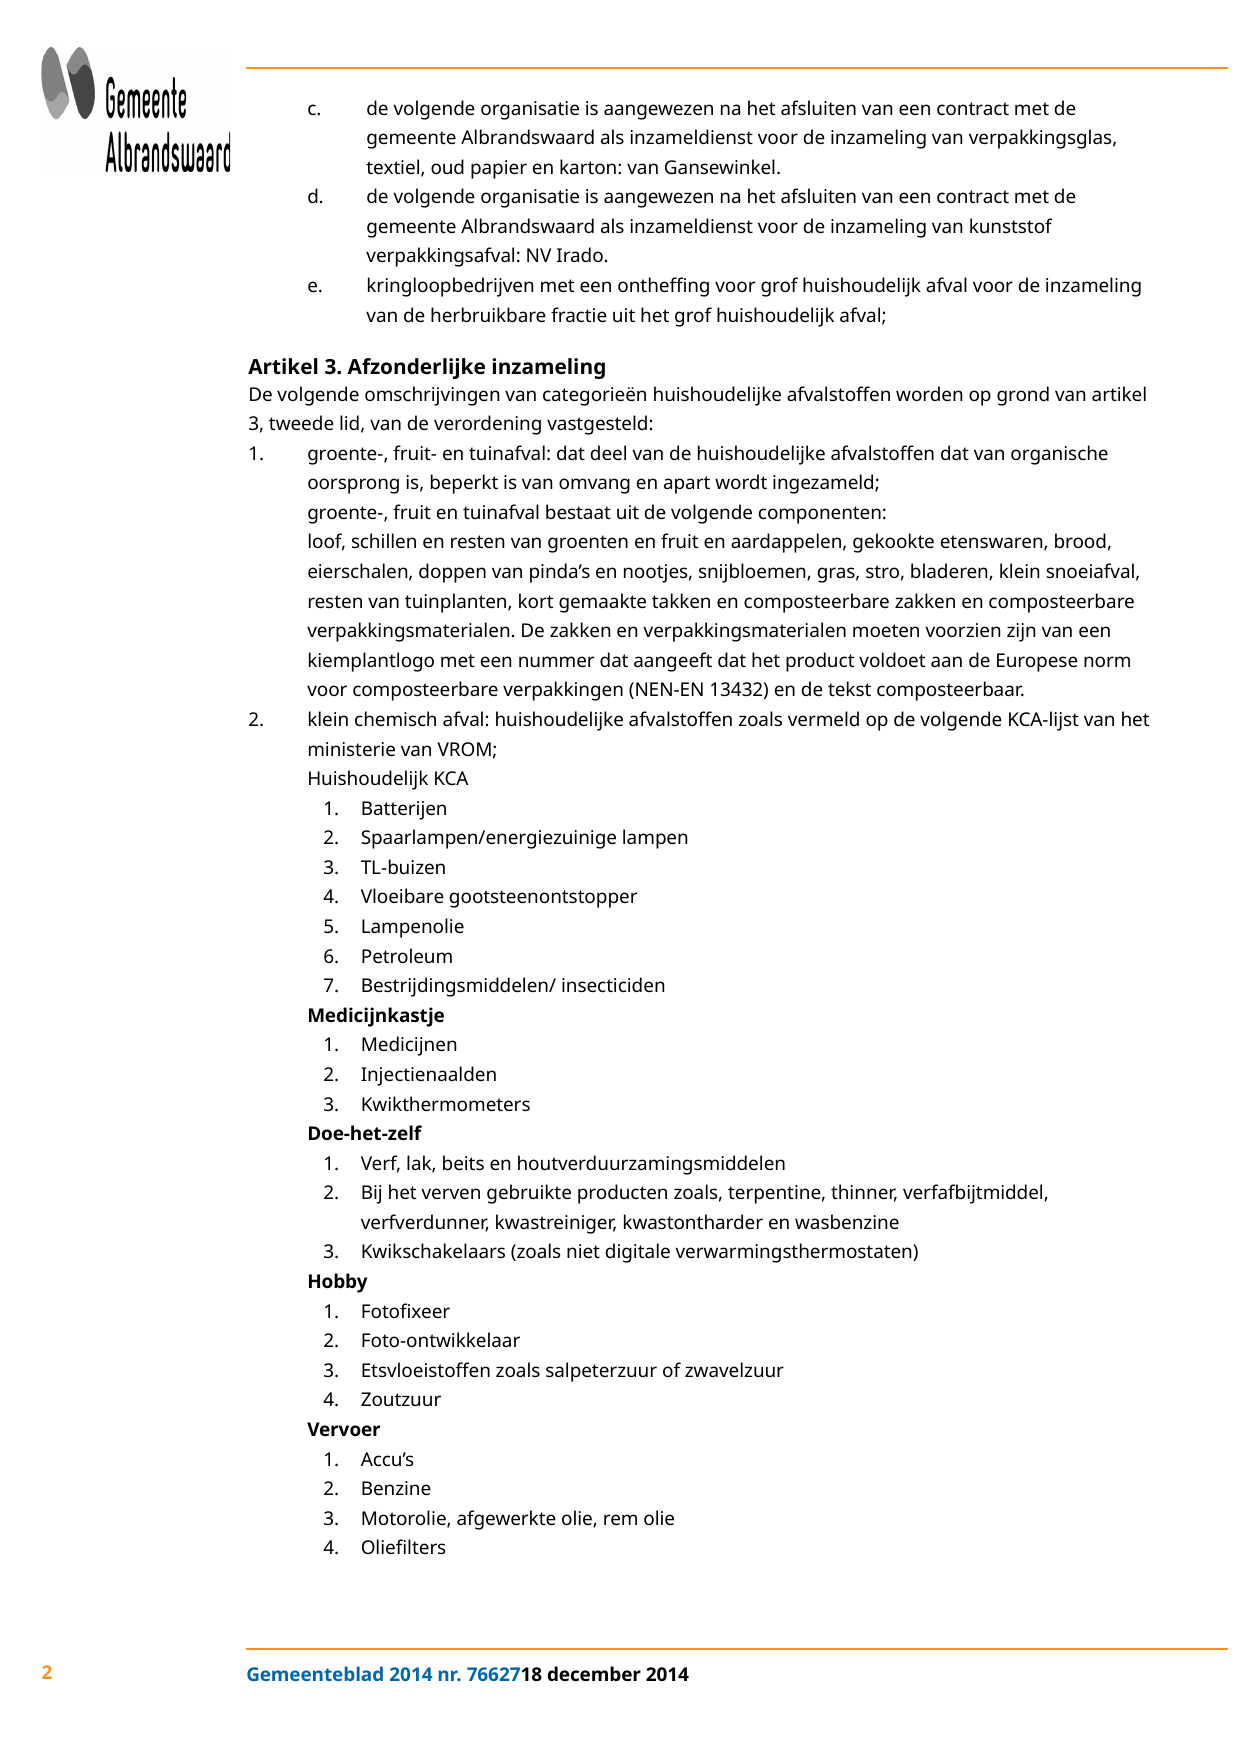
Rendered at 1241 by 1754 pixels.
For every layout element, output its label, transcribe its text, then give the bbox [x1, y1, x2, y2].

list Kwikschakelaars (zoals niet digitale verwarmingsthermostaten) [323, 1239, 1152, 1264]
list Verf, lak, beits en houtverduurzamingsmiddelen [323, 1150, 1152, 1176]
list kringloopbedrijven met een ontheffing voor grof huishoudelijk afval voor de inzameling van de herbruikbare fractie uit het grof huishoudelijk afval; [307, 272, 1152, 328]
list klein chemisch afval: huishoudelijke afvalstoffen zoals vermeld op de volgende KCA-lijst van het ministerie van VROM; [248, 706, 1152, 761]
list Huishoudelijk KCA [248, 765, 1152, 791]
list Medicijnkastje [248, 1002, 1152, 1028]
list TL-buizen [323, 854, 1152, 880]
list Kwikthermometers [323, 1091, 1152, 1116]
list Zoutzuur [323, 1387, 1152, 1412]
picture [41, 47, 231, 172]
list Lampenolie [323, 913, 1152, 939]
list Vloeibare gootsteenontstopper [323, 884, 1152, 909]
list Oliefilters [323, 1534, 1152, 1560]
list Vervoer [248, 1416, 1152, 1442]
list Spaarlampen/energiezuinige lampen [323, 824, 1152, 850]
list Batterijen [323, 795, 1152, 821]
list Motorolie, afgewerkte olie, rem olie [323, 1505, 1152, 1531]
list loof, schillen en resten van groenten en fruit en aardappelen, gekookte etenswaren, brood, eierschalen, doppen van pinda’s en nootjes, snijbloemen, gras, stro, bladeren, klein snoeiafval, resten van tuinplanten, kort gemaakte takken en composteerbare zakken en composteerbare verpakkingsmaterialen. De zakken en verpakkingsmaterialen moeten voorzien zijn van een kiemplantlogo met een nummer dat aangeeft dat het product voldoet aan de Europese norm voor composteerbare verpakkingen (NEN-EN 13432) en de tekst composteerbaar. [248, 529, 1152, 702]
text Artikel 3. Afzonderlijke inzameling [248, 352, 1152, 381]
list Bij het verven gebruikte producten zoals, terpentine, thinner, verfafbijtmiddel, verfverdunner, kwastreiniger, kwastontharder en wasbenzine [323, 1179, 1152, 1235]
list de volgende organisatie is aangewezen na het afsluiten van een contract met de gemeente Albrandswaard als inzameldienst voor de inzameling van verpakkingsglas, textiel, oud papier en karton: van Gansewinkel. [307, 95, 1152, 180]
list Bestrijdingsmiddelen/ insecticiden [323, 972, 1152, 998]
text De volgende omschrijvingen van categorieën huishoudelijke afvalstoffen worden op grond van artikel 3, tweede lid, van de verordening vastgesteld: [248, 381, 1152, 436]
list Injectienaalden [323, 1061, 1152, 1087]
list Doe-het-zelf [248, 1120, 1152, 1146]
list Foto-ontwikkelaar [323, 1327, 1152, 1353]
list Etsvloeistoffen zoals salpeterzuur of zwavelzuur [323, 1357, 1152, 1383]
list groente-, fruit- en tuinafval: dat deel van de huishoudelijke afvalstoffen dat van organische oorsprong is, beperkt is van omvang en apart wordt ingezameld; [248, 440, 1152, 495]
list Fotofixeer [323, 1298, 1152, 1323]
list Petroleum [323, 943, 1152, 968]
list groente-, fruit en tuinafval bestaat uit de volgende componenten: [248, 499, 1152, 525]
list Benzine [323, 1475, 1152, 1501]
list Accu’s [323, 1446, 1152, 1471]
list Medicijnen [323, 1032, 1152, 1057]
list Hobby [248, 1268, 1152, 1294]
list de volgende organisatie is aangewezen na het afsluiten van een contract met de gemeente Albrandswaard als inzameldienst voor de inzameling van kunststof verpakkingsafval: NV Irado. [307, 183, 1152, 268]
